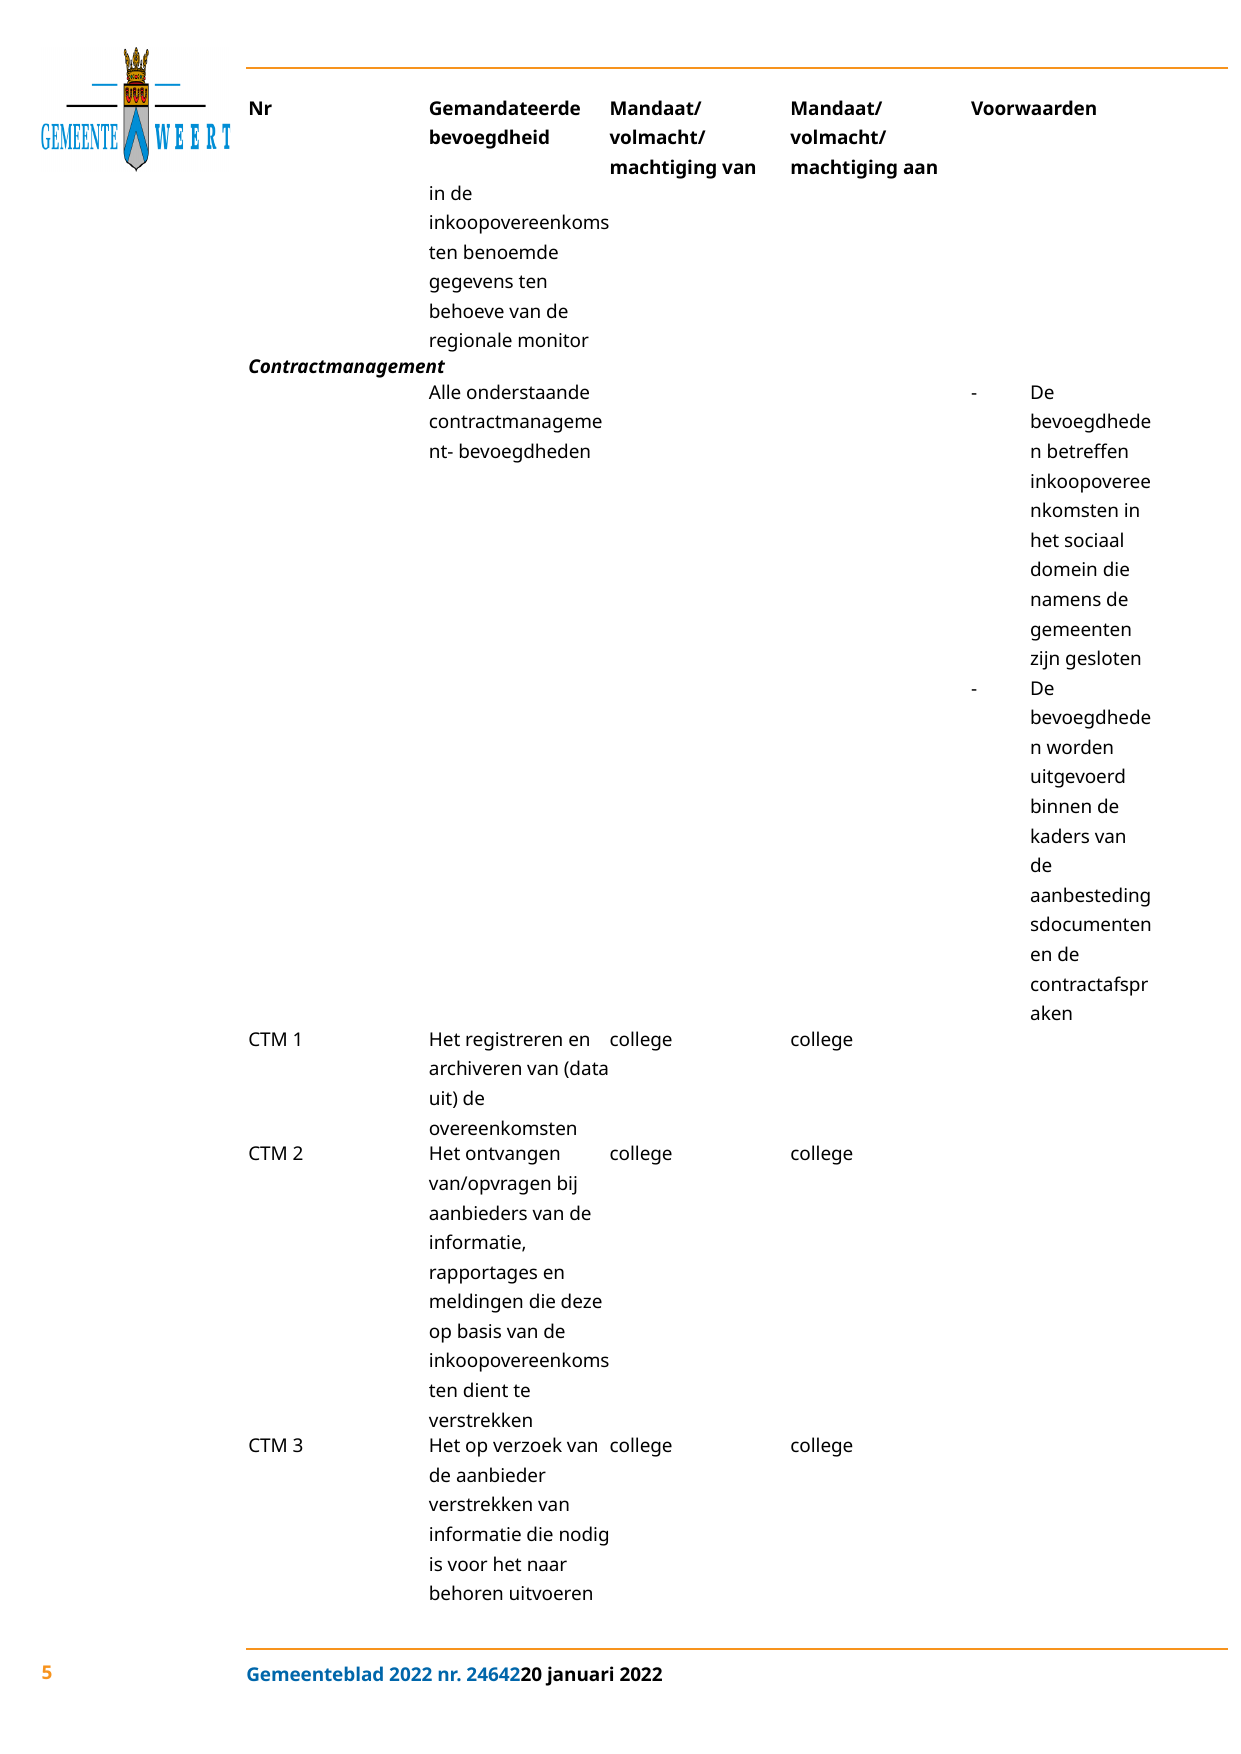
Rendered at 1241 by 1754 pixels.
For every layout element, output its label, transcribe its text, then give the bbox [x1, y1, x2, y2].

table_cell in de inkoopovereenkomsten benoemde gegevens ten behoeve van de regionale monitor [429, 180, 609, 353]
picture [41, 47, 231, 172]
table_cell [971, 180, 1152, 353]
table_header Voorwaarden [971, 95, 1152, 180]
table_cell [790, 379, 971, 1026]
table_cell De bevoegdheden betreffen inkoopovereenkomsten in het sociaal domein die namens de gemeenten zijn gesloten De bevoegdheden worden uitgevoerd binnen de kaders van de aanbestedingsdocumenten en de contractafspraken [971, 379, 1152, 1026]
table_cell Het registreren en archiveren van (data uit) de overeenkomsten [429, 1026, 609, 1141]
table_cell [971, 1433, 1152, 1606]
table_cell college [790, 1026, 971, 1141]
table_header Mandaat/volmacht/machtiging aan [790, 95, 971, 180]
table_cell college [609, 1026, 790, 1141]
table_cell [790, 180, 971, 353]
table_cell college [609, 1141, 790, 1432]
table_cell [609, 180, 790, 353]
table_cell [609, 379, 790, 1026]
table_cell [971, 1141, 1152, 1432]
table_cell [248, 379, 429, 1026]
table_cell Alle onderstaande contractmanagement- bevoegdheden [429, 379, 609, 1026]
table_header Mandaat/volmacht/machtiging van [609, 95, 790, 180]
table_cell CTM 1 [248, 1026, 429, 1141]
table_cell Contractmanagement [248, 353, 1152, 379]
table_cell Het op verzoek van de aanbieder verstrekken van informatie die nodig is voor het naar behoren uitvoeren [429, 1433, 609, 1606]
table_cell CTM 3 [248, 1433, 429, 1606]
table_header Nr [248, 95, 429, 180]
table_cell [971, 1026, 1152, 1141]
table_cell college [609, 1433, 790, 1606]
table_cell CTM 2 [248, 1141, 429, 1432]
table_cell college [790, 1433, 971, 1606]
table_cell Het ontvangen van/opvragen bij aanbieders van de informatie, rapportages en meldingen die deze op basis van de inkoopovereenkomsten dient te verstrekken [429, 1141, 609, 1432]
table_header Gemandateerde bevoegdheid [429, 95, 609, 180]
table_cell college [790, 1141, 971, 1432]
table_cell [248, 180, 429, 353]
